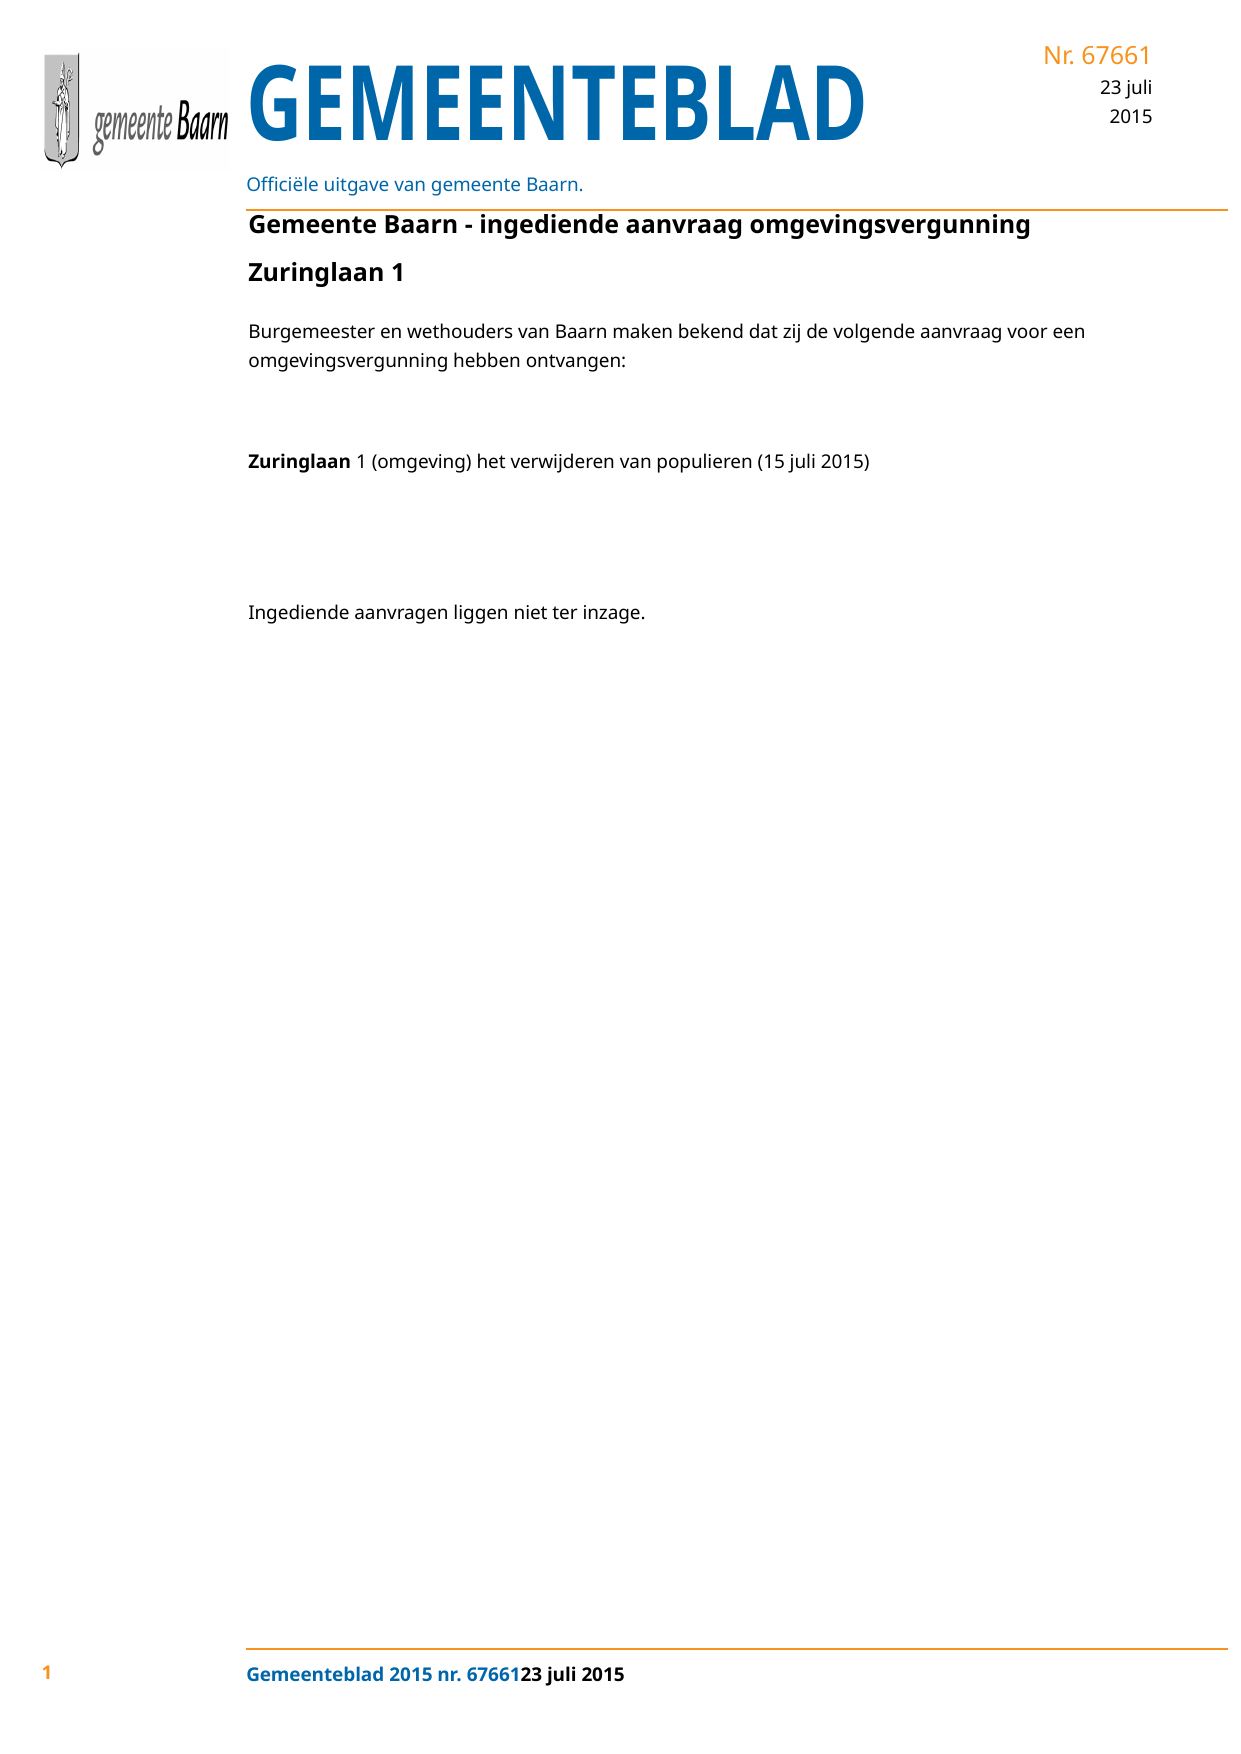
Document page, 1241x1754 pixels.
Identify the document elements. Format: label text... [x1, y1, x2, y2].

text Ingediende aanvragen liggen niet ter inzage. [248, 599, 1152, 625]
text Gemeente Baarn - ingediende aanvraag omgevingsvergunning Zuringlaan 1 [248, 211, 1152, 288]
picture [41, 47, 231, 172]
text Zuringlaan 1 (omgeving) het verwijderen van populieren (15 juli 2015) [248, 448, 1152, 474]
text Burgemeester en wethouders van Baarn maken bekend dat zij de volgende aanvraag voor een omgevingsvergunning hebben ontvangen: [248, 318, 1152, 373]
